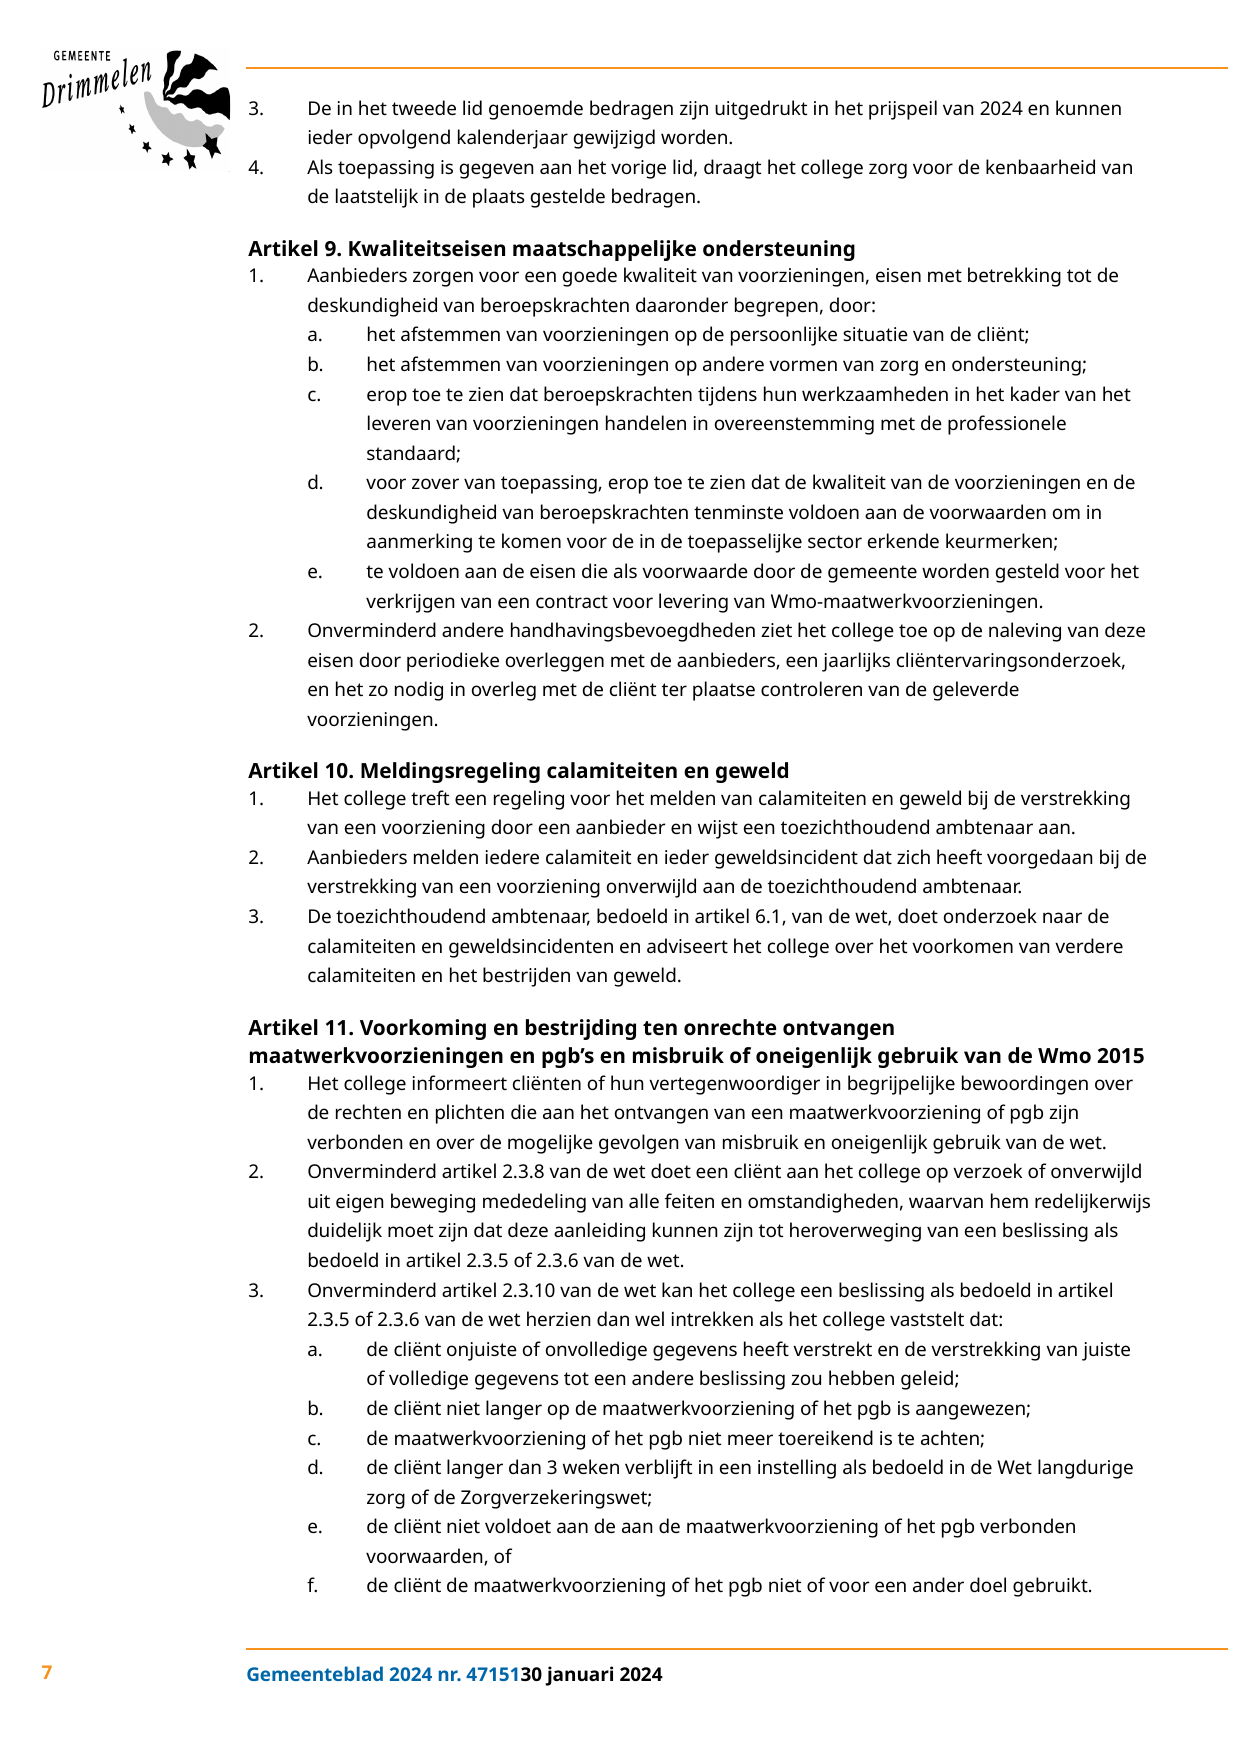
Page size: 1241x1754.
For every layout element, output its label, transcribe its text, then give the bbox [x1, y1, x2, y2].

text Artikel 9. Kwaliteitseisen maatschappelijke ondersteuning [248, 234, 1152, 262]
picture [41, 47, 231, 172]
list Als toepassing is gegeven aan het vorige lid, draagt het college zorg voor de kenbaarheid van de laatstelijk in de plaats gestelde bedragen. [248, 154, 1152, 209]
list de cliënt niet langer op de maatwerkvoorziening of het pgb is aangewezen; [307, 1395, 1152, 1421]
list Onverminderd artikel 2.3.8 van de wet doet een cliënt aan het college op verzoek of onverwijld uit eigen beweging mededeling van alle feiten en omstandigheden, waarvan hem redelijkerwijs duidelijk moet zijn dat deze aanleiding kunnen zijn tot heroverweging van een beslissing als bedoeld in artikel 2.3.5 of 2.3.6 van de wet. [248, 1158, 1152, 1273]
list te voldoen aan de eisen die als voorwaarde door de gemeente worden gesteld voor het verkrijgen van een contract voor levering van Wmo-maatwerkvoorzieningen. [307, 558, 1152, 613]
list de cliënt de maatwerkvoorziening of het pgb niet of voor een ander doel gebruikt. [307, 1573, 1152, 1598]
list Aanbieders melden iedere calamiteit en ieder geweldsincident dat zich heeft voorgedaan bij de verstrekking van een voorziening onverwijld aan de toezichthoudend ambtenaar. [248, 844, 1152, 899]
list het afstemmen van voorzieningen op de persoonlijke situatie van de cliënt; [307, 322, 1152, 347]
list het afstemmen van voorzieningen op andere vormen van zorg en ondersteuning; [307, 351, 1152, 377]
list erop toe te zien dat beroepskrachten tijdens hun werkzaamheden in het kader van het leveren van voorzieningen handelen in overeenstemming met de professionele standaard; [307, 381, 1152, 466]
list Het college treft een regeling voor het melden van calamiteiten en geweld bij de verstrekking van een voorziening door een aanbieder en wijst een toezichthoudend ambtenaar aan. [248, 785, 1152, 840]
list voor zover van toepassing, erop toe te zien dat de kwaliteit van de voorzieningen en de deskundigheid van beroepskrachten tenminste voldoen aan de voorwaarden om in aanmerking te komen voor de in de toepasselijke sector erkende keurmerken; [307, 469, 1152, 554]
list Aanbieders zorgen voor een goede kwaliteit van voorzieningen, eisen met betrekking tot de deskundigheid van beroepskrachten daaronder begrepen, door: [248, 262, 1152, 318]
list Onverminderd artikel 2.3.10 van de wet kan het college een beslissing als bedoeld in artikel 2.3.5 of 2.3.6 van de wet herzien dan wel intrekken als het college vaststelt dat: [248, 1277, 1152, 1332]
list de cliënt onjuiste of onvolledige gegevens heeft verstrekt en de verstrekking van juiste of volledige gegevens tot een andere beslissing zou hebben geleid; [307, 1336, 1152, 1391]
list De toezichthoudend ambtenaar, bedoeld in artikel 6.1, van de wet, doet onderzoek naar de calamiteiten en geweldsincidenten en adviseert het college over het voorkomen van verdere calamiteiten en het bestrijden van geweld. [248, 903, 1152, 988]
list Het college informeert cliënten of hun vertegenwoordiger in begrijpelijke bewoordingen over de rechten en plichten die aan het ontvangen van een maatwerkvoorziening of pgb zijn verbonden en over de mogelijke gevolgen van misbruik en oneigenlijk gebruik van de wet. [248, 1070, 1152, 1155]
text Artikel 10. Meldingsregeling calamiteiten en geweld [248, 757, 1152, 785]
list Onverminderd andere handhavingsbevoegdheden ziet het college toe op de naleving van deze eisen door periodieke overleggen met de aanbieders, een jaarlijks cliëntervaringsonderzoek, en het zo nodig in overleg met de cliënt ter plaatse controleren van de geleverde voorzieningen. [248, 617, 1152, 732]
text Artikel 11. Voorkoming en bestrijding ten onrechte ontvangen maatwerkvoorzieningen en pgb’s en misbruik of oneigenlijk gebruik van de Wmo 2015 [248, 1013, 1152, 1070]
list de maatwerkvoorziening of het pgb niet meer toereikend is te achten; [307, 1425, 1152, 1451]
list de cliënt niet voldoet aan de aan de maatwerkvoorziening of het pgb verbonden voorwaarden, of [307, 1513, 1152, 1569]
list de cliënt langer dan 3 weken verblijft in een instelling als bedoeld in de Wet langdurige zorg of de Zorgverzekeringswet; [307, 1454, 1152, 1510]
list De in het tweede lid genoemde bedragen zijn uitgedrukt in het prijspeil van 2024 en kunnen ieder opvolgend kalenderjaar gewijzigd worden. [248, 95, 1152, 150]
